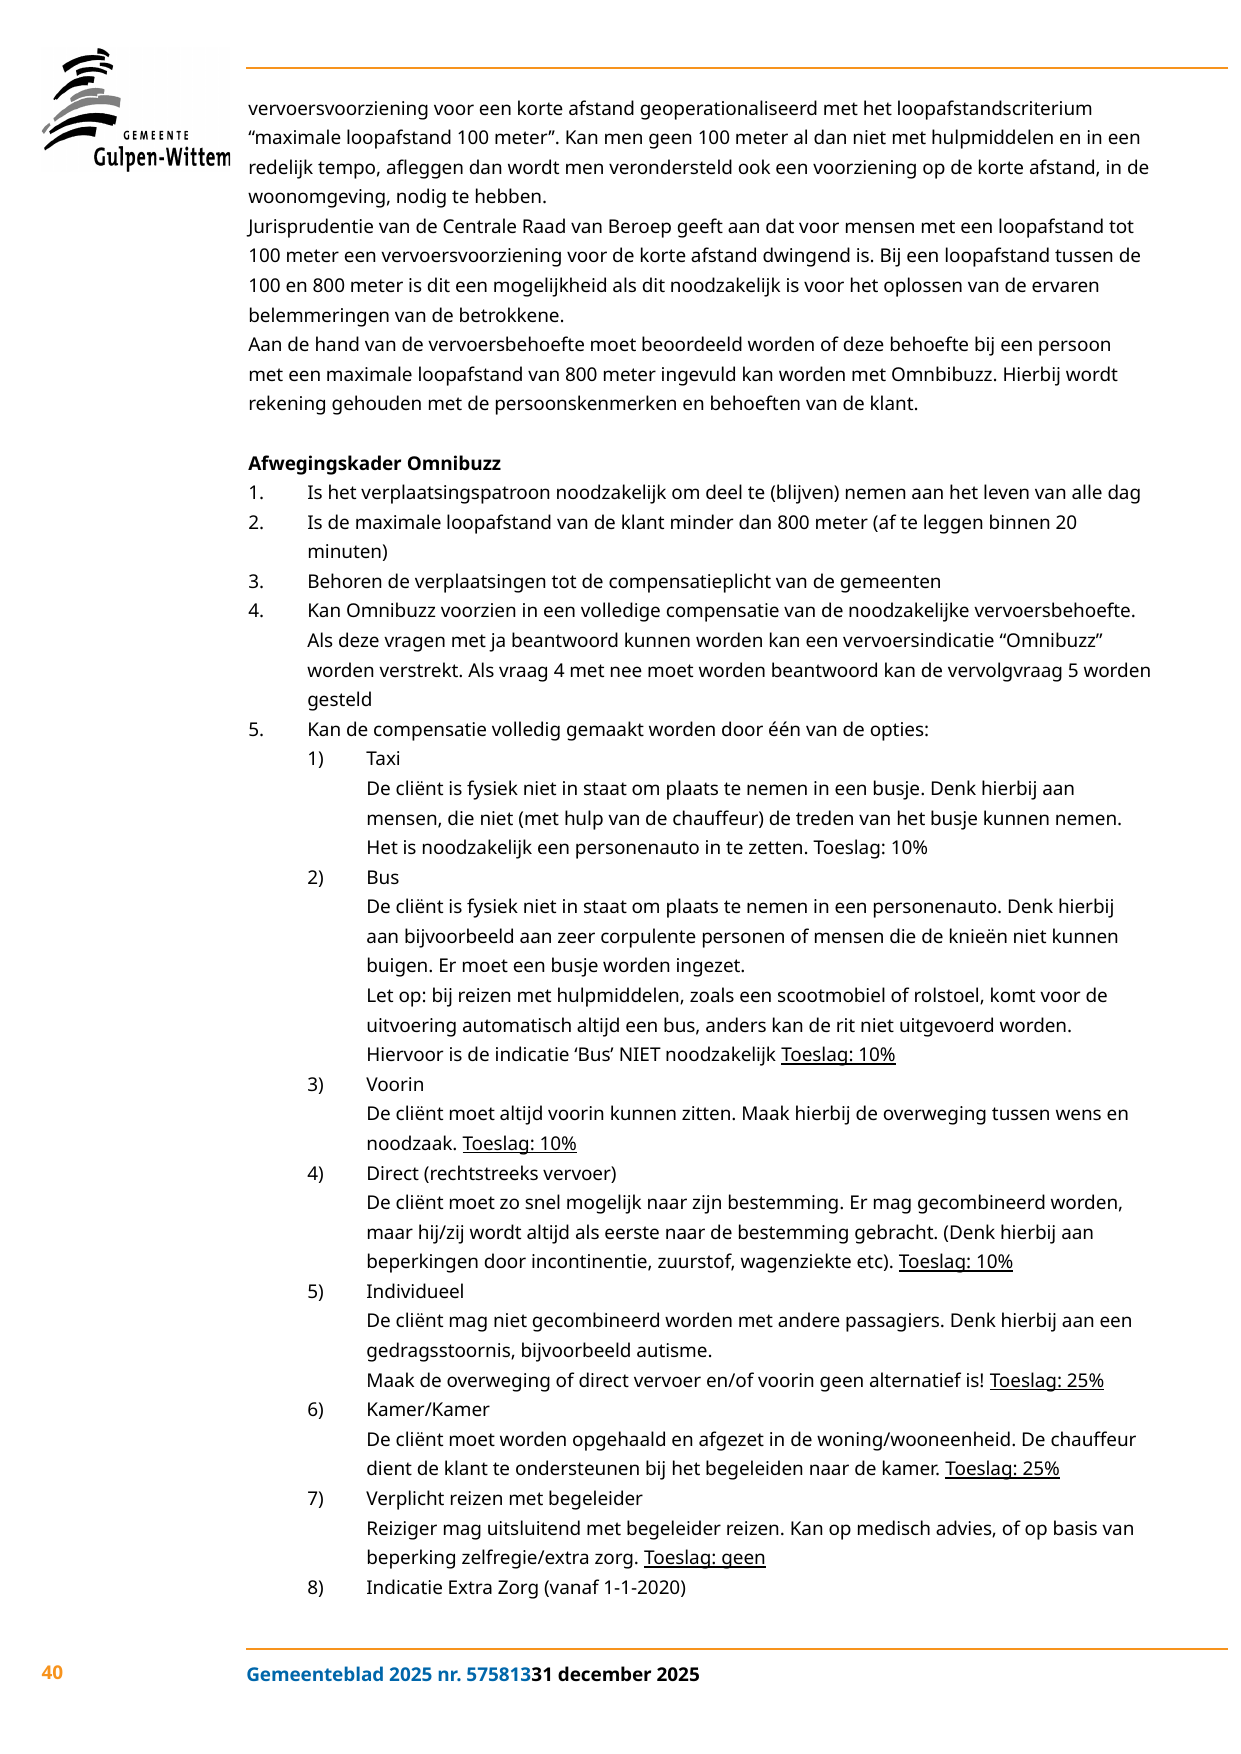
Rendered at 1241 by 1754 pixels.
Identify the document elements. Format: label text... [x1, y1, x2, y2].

picture [41, 47, 231, 172]
list Kan de compensatie volledig gemaakt worden door één van de opties: [248, 716, 1152, 742]
text Jurisprudentie van de Centrale Raad van Beroep geeft aan dat voor mensen met een loopafstand tot 100 meter een vervoersvoorziening voor de korte afstand dwingend is. Bij een loopafstand tussen de 100 en 800 meter is dit een mogelijkheid als dit noodzakelijk is voor het oplossen van de ervaren belemmeringen van de betrokkene. [248, 213, 1152, 328]
list Behoren de verplaatsingen tot de compensatieplicht van de gemeenten [248, 568, 1152, 594]
list Individueel [307, 1278, 1152, 1304]
text Aan de hand van de vervoersbehoefte moet beoordeeld worden of deze behoefte bij een persoon met een maximale loopafstand van 800 meter ingevuld kan worden met Omnbibuzz. Hierbij wordt rekening gehouden met de persoonskenmerken en behoeften van de klant. [248, 331, 1152, 416]
list Bus [307, 864, 1152, 890]
list Indicatie Extra Zorg (vanaf 1-1-2020) [307, 1574, 1152, 1600]
list Kan Omnibuzz voorzien in een volledige compensatie van de noodzakelijke vervoersbehoefte. Als deze vragen met ja beantwoord kunnen worden kan een vervoersindicatie “Omnibuzz” worden verstrekt. Als vraag 4 met nee moet worden beantwoord kan de vervolgvraag 5 worden gesteld [248, 598, 1152, 712]
text vervoersvoorziening voor een korte afstand geoperationaliseerd met het loopafstandscriterium “maximale loopafstand 100 meter’’. Kan men geen 100 meter al dan niet met hulpmiddelen en in een redelijk tempo, afleggen dan wordt men verondersteld ook een voorziening op de korte afstand, in de woonomgeving, nodig te hebben. [248, 95, 1152, 209]
list De cliënt is fysiek niet in staat om plaats te nemen in een personenauto. Denk hierbij aan bijvoorbeeld aan zeer corpulente personen of mensen die de knieën niet kunnen buigen. Er moet een busje worden ingezet. [307, 893, 1152, 978]
list De cliënt moet worden opgehaald en afgezet in de woning/wooneenheid. De chauffeur dient de klant te ondersteunen bij het begeleiden naar de kamer. Toeslag: 25% [307, 1426, 1152, 1481]
text Afwegingskader Omnibuzz [248, 450, 1152, 476]
list De cliënt mag niet gecombineerd worden met andere passagiers. Denk hierbij aan een gedragsstoornis, bijvoorbeeld autisme. [307, 1308, 1152, 1363]
list De cliënt moet zo snel mogelijk naar zijn bestemming. Er mag gecombineerd worden, maar hij/zij wordt altijd als eerste naar de bestemming gebracht. (Denk hierbij aan beperkingen door incontinentie, zuurstof, wagenziekte etc). Toeslag: 10% [307, 1189, 1152, 1274]
list De cliënt is fysiek niet in staat om plaats te nemen in een busje. Denk hierbij aan mensen, die niet (met hulp van de chauffeur) de treden van het busje kunnen nemen. Het is noodzakelijk een personenauto in te zetten. Toeslag: 10% [307, 775, 1152, 860]
list Maak de overweging of direct vervoer en/of voorin geen alternatief is! Toeslag: 25% [307, 1367, 1152, 1393]
list Is de maximale loopafstand van de klant minder dan 800 meter (af te leggen binnen 20 minuten) [248, 509, 1152, 564]
list Direct (rechtstreeks vervoer) [307, 1160, 1152, 1186]
list De cliënt moet altijd voorin kunnen zitten. Maak hierbij de overweging tussen wens en noodzaak. Toeslag: 10% [307, 1101, 1152, 1156]
list Kamer/Kamer [307, 1396, 1152, 1422]
list Voorin [307, 1071, 1152, 1097]
list Taxi [307, 746, 1152, 771]
list Is het verplaatsingspatroon noodzakelijk om deel te (blijven) nemen aan het leven van alle dag [248, 479, 1152, 505]
list Reiziger mag uitsluitend met begeleider reizen. Kan op medisch advies, of op basis van beperking zelfregie/extra zorg. Toeslag: geen [307, 1515, 1152, 1570]
list Verplicht reizen met begeleider [307, 1485, 1152, 1511]
list Let op: bij reizen met hulpmiddelen, zoals een scootmobiel of rolstoel, komt voor de uitvoering automatisch altijd een bus, anders kan de rit niet uitgevoerd worden. Hiervoor is de indicatie ‘Bus’ NIET noodzakelijk Toeslag: 10% [307, 982, 1152, 1067]
